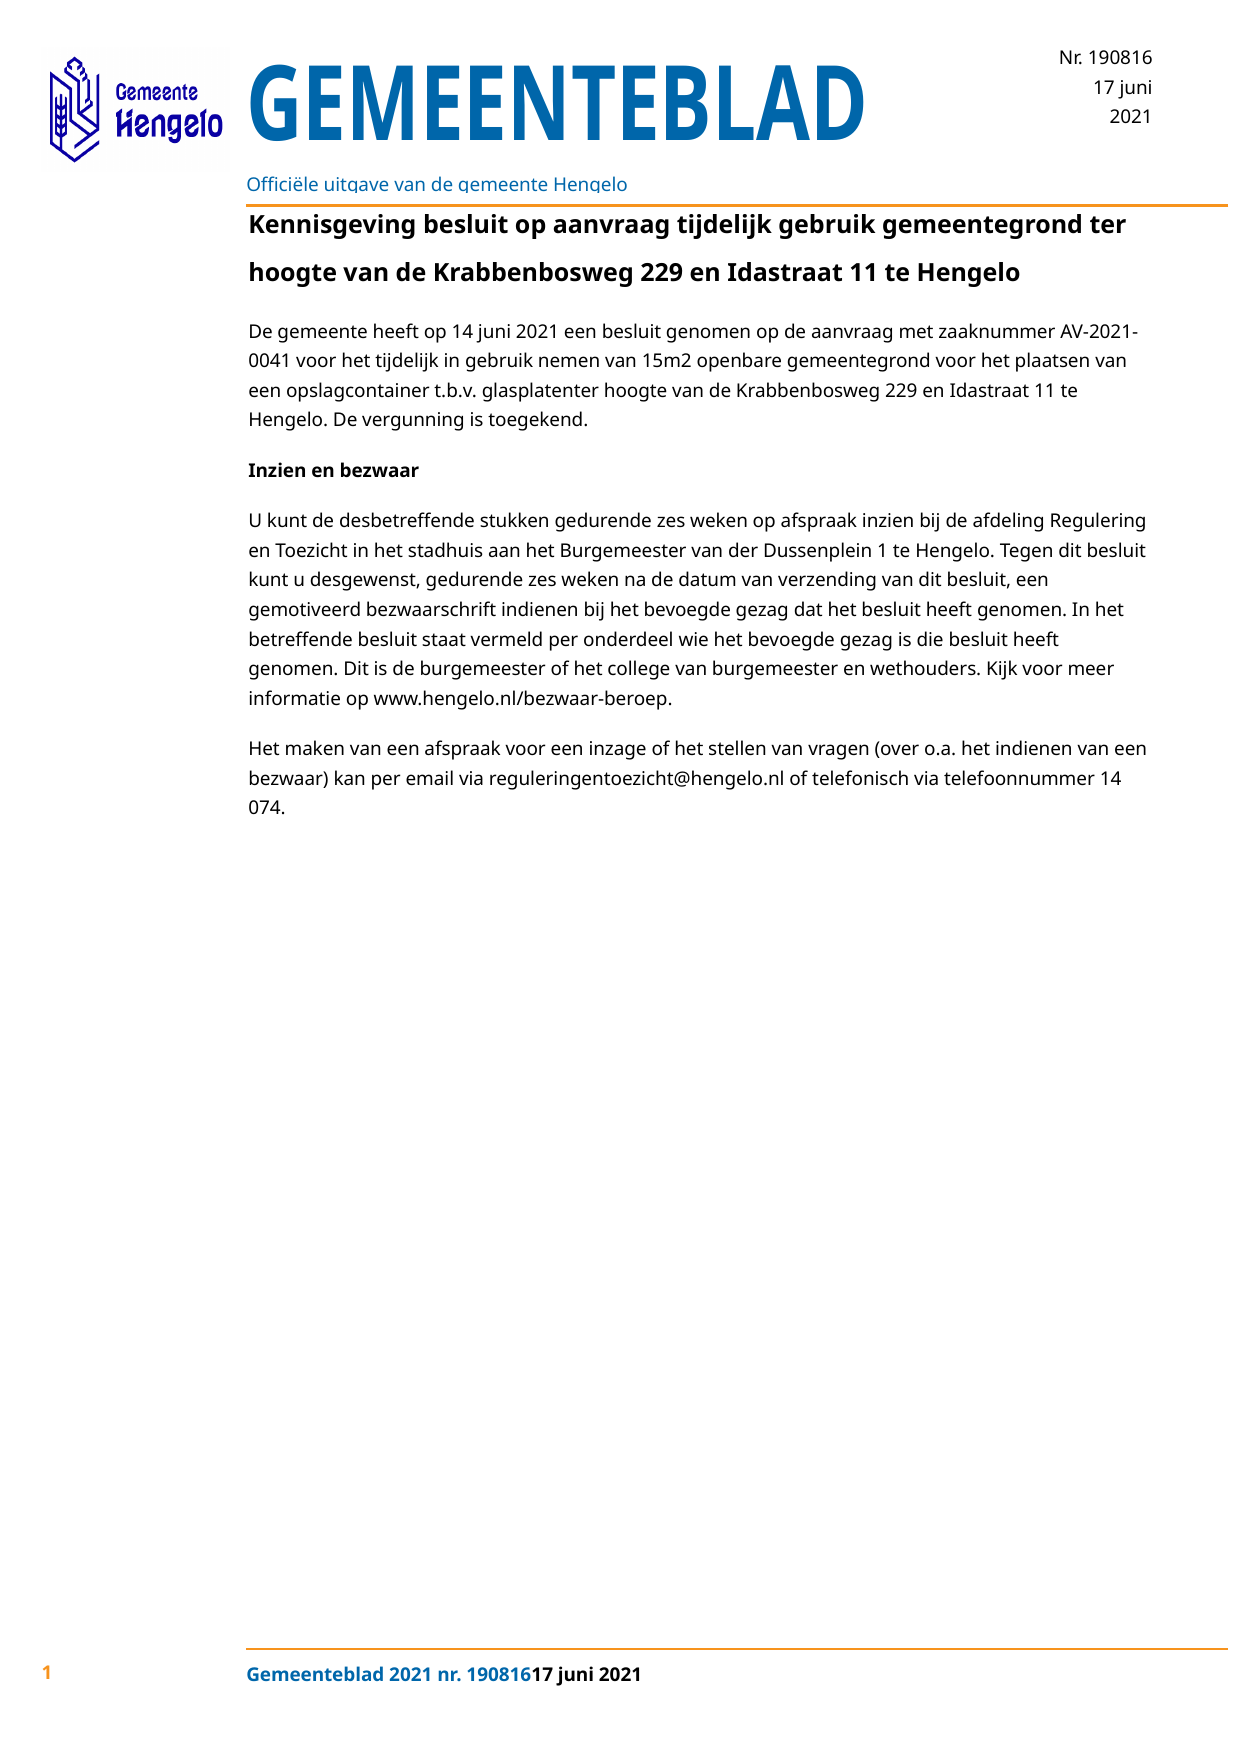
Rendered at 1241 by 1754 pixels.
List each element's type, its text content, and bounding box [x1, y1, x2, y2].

picture [41, 47, 231, 172]
text Inzien en bezwaar [248, 457, 1152, 483]
text U kunt de desbetreffende stukken gedurende zes weken op afspraak inzien bij de afdeling Regulering en Toezicht in het stadhuis aan het Burgemeester van der Dussenplein 1 te Hengelo. Tegen dit besluit kunt u desgewenst, gedurende zes weken na de datum van verzending van dit besluit, een gemotiveerd bezwaarschrift indienen bij het bevoegde gezag dat het besluit heeft genomen. In het betreffende besluit staat vermeld per onderdeel wie het bevoegde gezag is die besluit heeft genomen. Dit is de burgemeester of het college van burgemeester en wethouders. Kijk voor meer informatie op www.hengelo.nl/bezwaar-beroep. [248, 507, 1152, 711]
text De gemeente heeft op 14 juni 2021 een besluit genomen op de aanvraag met zaaknummer AV-2021-0041 voor het tijdelijk in gebruik nemen van 15m2 openbare gemeentegrond voor het plaatsen van een opslagcontainer t.b.v. glasplatenter hoogte van de Krabbenbosweg 229 en Idastraat 11 te Hengelo. De vergunning is toegekend. [248, 318, 1152, 432]
text Het maken van een afspraak voor een inzage of het stellen van vragen (over o.a. het indienen van een bezwaar) kan per email via reguleringentoezicht@hengelo.nl of telefonisch via telefoonnummer 14 074. [248, 735, 1152, 820]
text Kennisgeving besluit op aanvraag tijdelijk gebruik gemeentegrond ter hoogte van de Krabbenbosweg 229 en Idastraat 11 te Hengelo [248, 207, 1152, 288]
